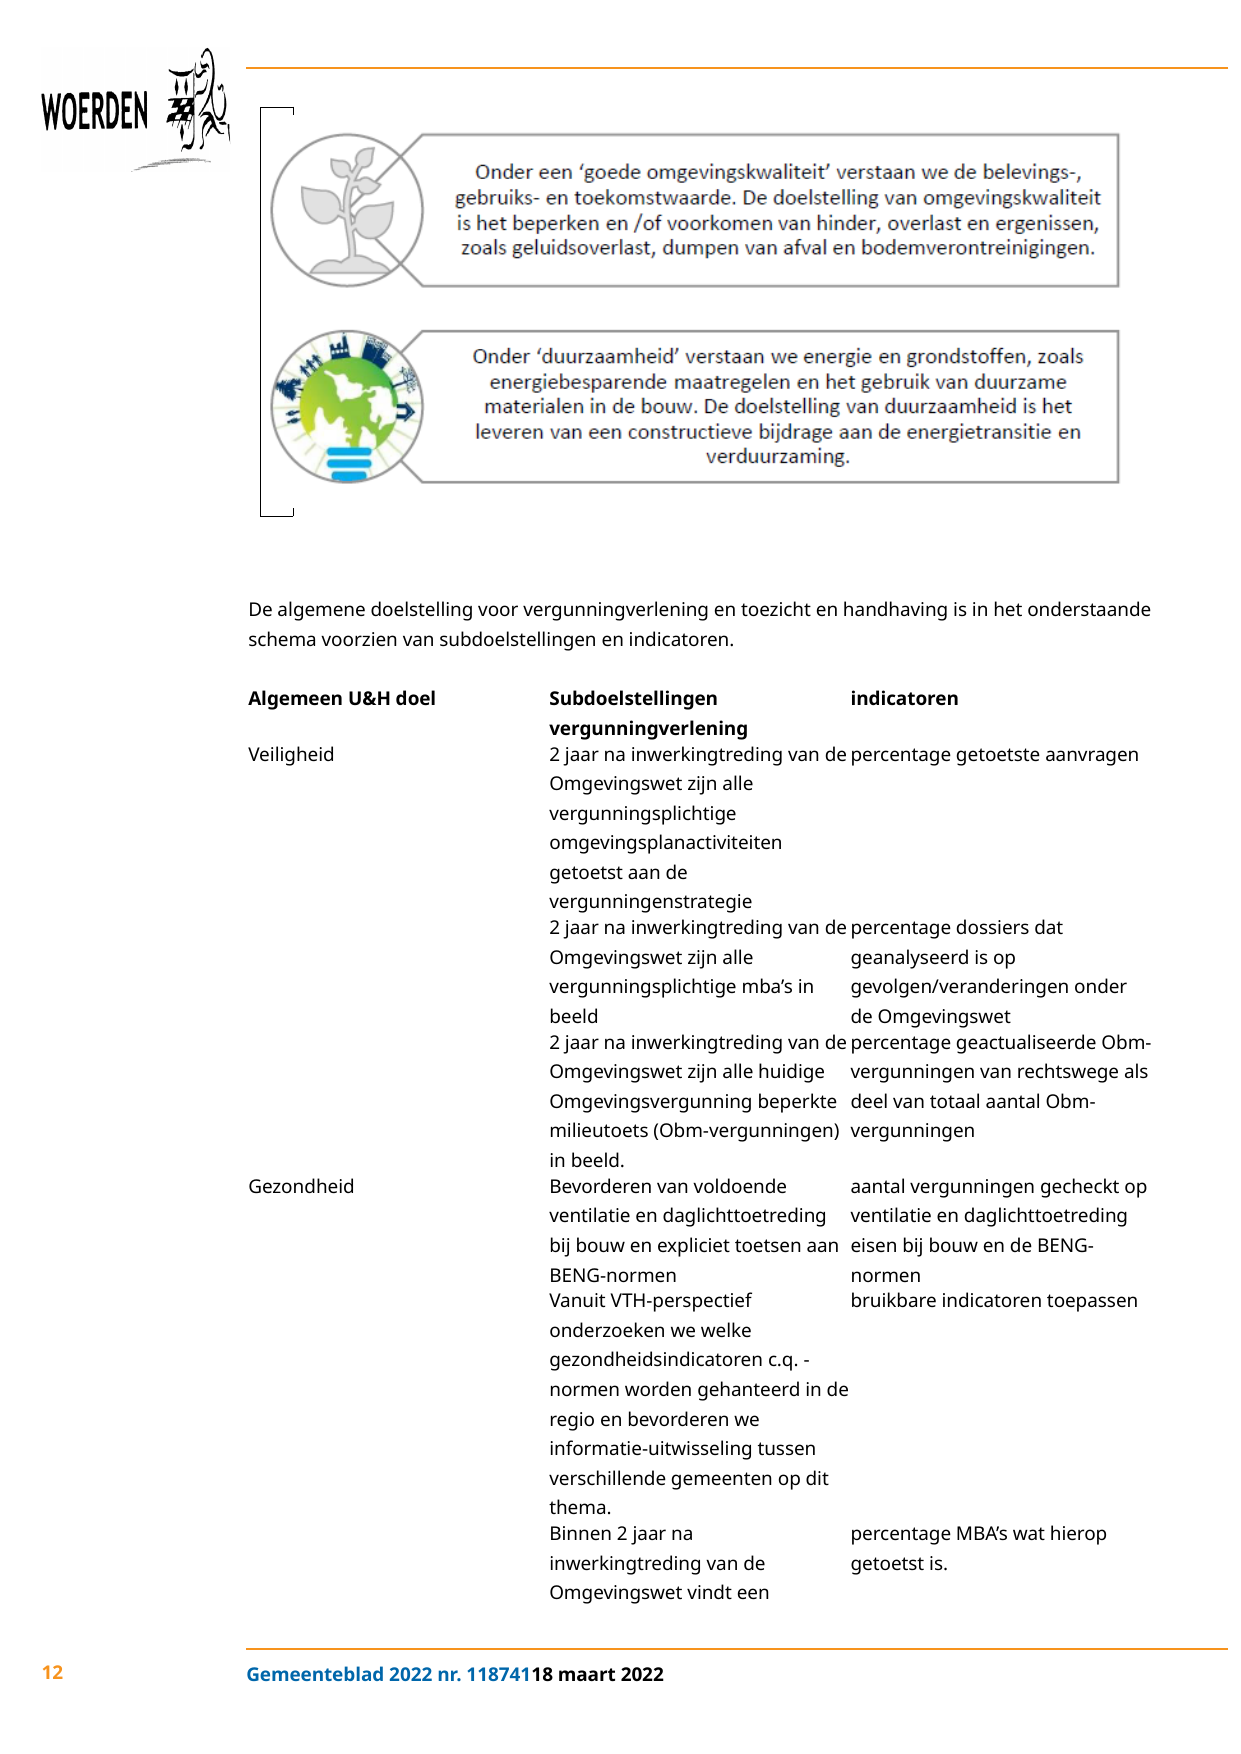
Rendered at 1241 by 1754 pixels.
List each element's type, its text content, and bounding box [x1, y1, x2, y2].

table_header Algemeen U&H doel [248, 686, 549, 741]
table_cell 2 jaar na inwerkingtreding van de Omgevingswet zijn alle huidige Omgevingsvergunning beperkte milieutoets (Obm-vergunningen) in beeld. [549, 1029, 850, 1173]
table_cell Binnen 2 jaar na inwerkingtreding van de Omgevingswet vindt een [549, 1520, 850, 1605]
table_cell percentage geactualiseerde Obm-vergunningen van rechtswege als deel van totaal aantal Obm-vergunningen [850, 1029, 1152, 1173]
table_cell Gezondheid [248, 1173, 549, 1605]
table_cell Veiligheid [248, 741, 549, 1173]
picture [268, 115, 1155, 508]
table_cell percentage MBA’s wat hierop getoetst is. [850, 1520, 1152, 1605]
table_cell bruikbare indicatoren toepassen [850, 1288, 1152, 1520]
table_cell Bevorderen van voldoende ventilatie en daglichttoetreding bij bouw en expliciet toetsen aan BENG-normen [549, 1173, 850, 1287]
table_cell percentage getoetste aanvragen [850, 741, 1152, 914]
table_cell Vanuit VTH-perspectief onderzoeken we welke gezondheidsindicatoren c.q. -normen worden gehanteerd in de regio en bevorderen we informatie-uitwisseling tussen verschillende gemeenten op dit thema. [549, 1288, 850, 1520]
table_cell 2 jaar na inwerkingtreding van de Omgevingswet zijn alle vergunningsplichtige omgevingsplanactiviteiten getoetst aan de vergunningenstrategie [549, 741, 850, 914]
table_header Subdoelstellingen vergunningverlening [549, 686, 850, 741]
table_header indicatoren [850, 686, 1152, 741]
table_cell percentage dossiers dat geanalyseerd is op gevolgen/veranderingen onder de Omgevingswet [850, 915, 1152, 1029]
table_cell aantal vergunningen gecheckt op ventilatie en daglichttoetreding eisen bij bouw en de BENG-normen [850, 1173, 1152, 1287]
picture [41, 47, 231, 172]
text De algemene doelstelling voor vergunningverlening en toezicht en handhaving is in het onderstaande schema voorzien van subdoelstellingen en indicatoren. [248, 597, 1152, 652]
table_cell 2 jaar na inwerkingtreding van de Omgevingswet zijn alle vergunningsplichtige mba’s in beeld [549, 915, 850, 1029]
